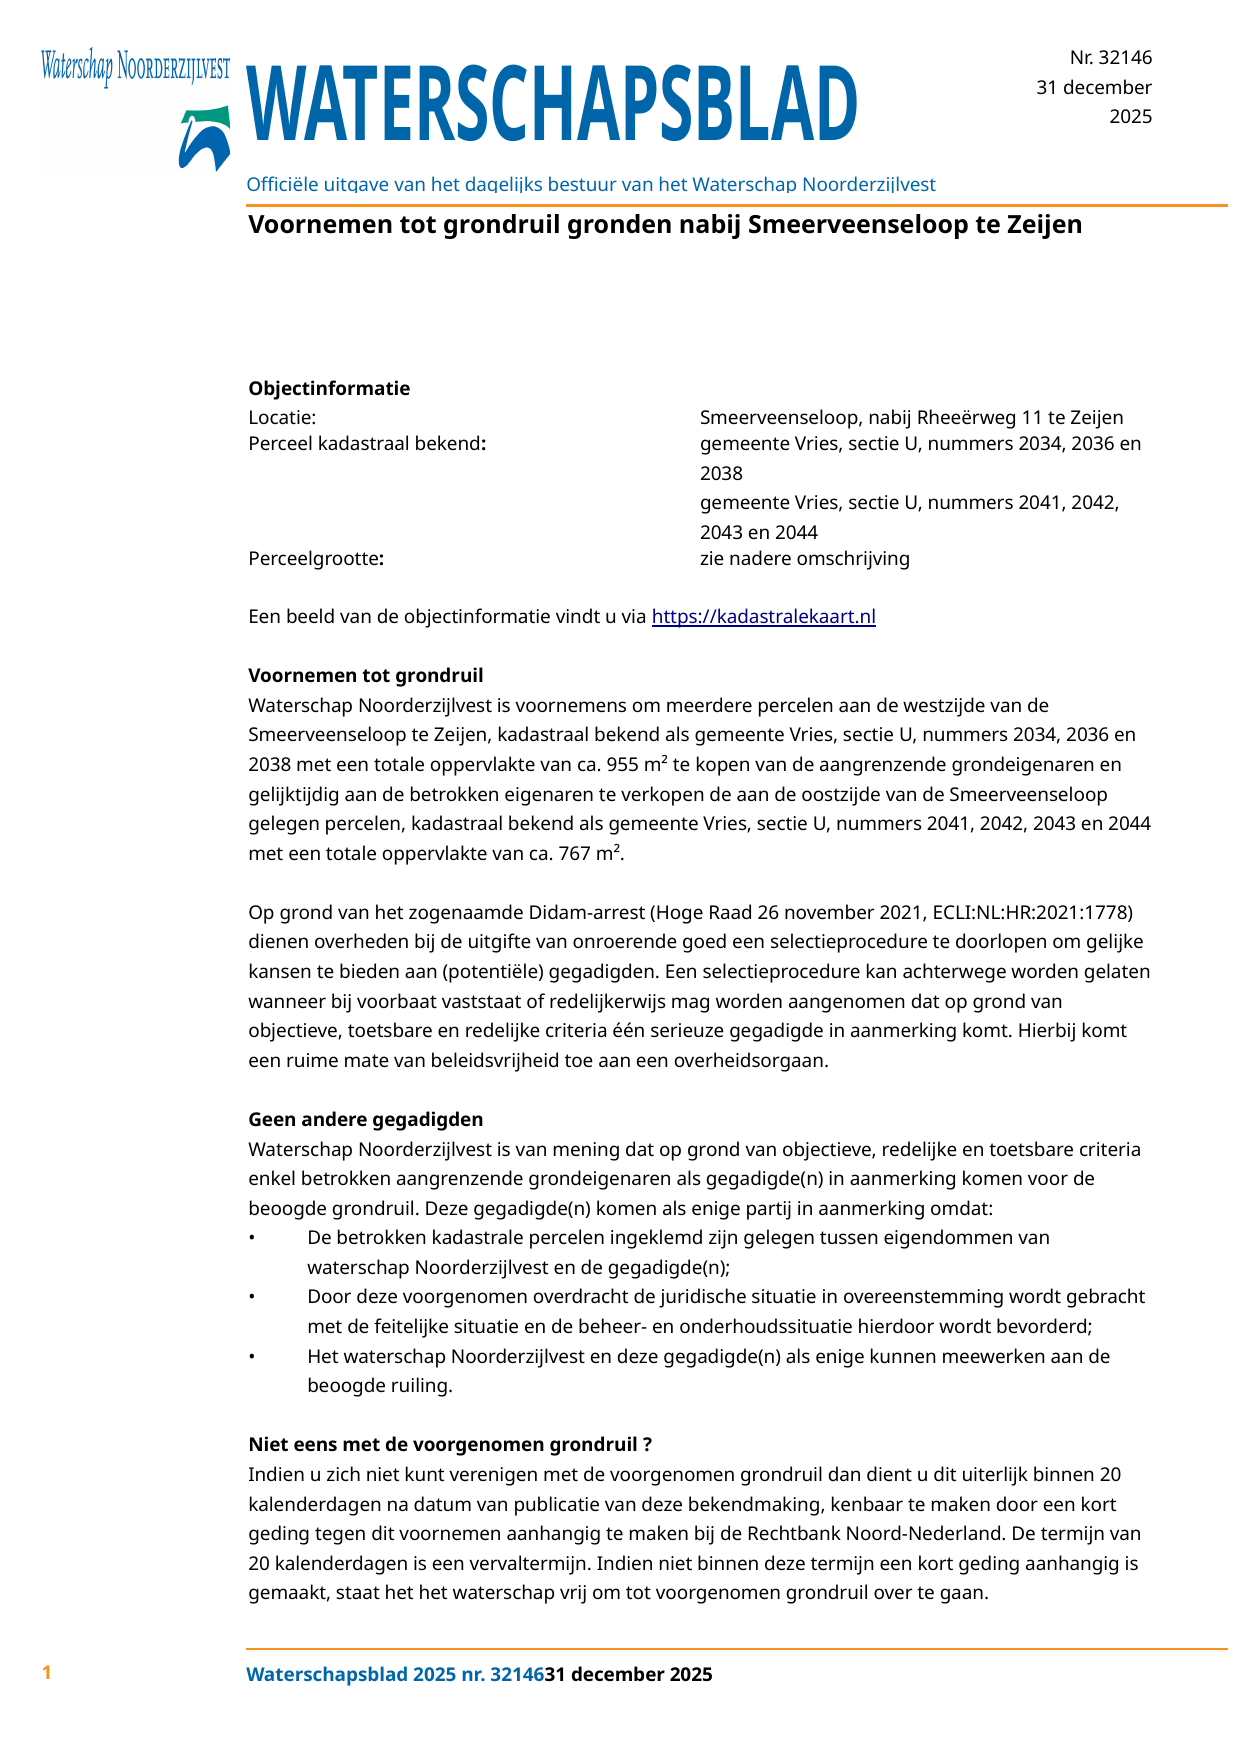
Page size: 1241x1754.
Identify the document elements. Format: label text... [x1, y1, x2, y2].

text Indien u zich niet kunt verenigen met de voorgenomen grondruil dan dient u dit uiterlijk binnen 20 kalenderdagen na datum van publicatie van deze bekendmaking, kenbaar te maken door een kort geding tegen dit voornemen aanhangig te maken bij de Rechtbank Noord-Nederland. De termijn van 20 kalenderdagen is een vervaltermijn. Indien niet binnen deze termijn een kort geding aanhangig is gemaakt, staat het het waterschap vrij om tot voorgenomen grondruil over te gaan. [248, 1461, 1152, 1605]
list Het waterschap Noorderzijlvest en deze gegadigde(n) als enige kunnen meewerken aan de beoogde ruiling. [248, 1343, 1152, 1398]
text Voornemen tot grondruil [248, 662, 1152, 688]
table_header Smeerveenseloop, nabij Rheeërweg 11 te Zeijen [700, 405, 1152, 430]
list Door deze voorgenomen overdracht de juridische situatie in overeenstemming wordt gebracht met de feitelijke situatie en de beheer- en onderhoudssituatie hierdoor wordt bevorderd; [248, 1284, 1152, 1339]
table_cell Perceelgrootte: [248, 545, 700, 571]
table_cell gemeente Vries, sectie U, nummers 2034, 2036 en 2038 gemeente Vries, sectie U, nummers 2041, 2042, 2043 en 2044 [700, 430, 1152, 545]
table_header Locatie: [248, 405, 700, 430]
text Waterschap Noorderzijlvest is van mening dat op grond van objectieve, redelijke en toetsbare criteria enkel betrokken aangrenzende grondeigenaren als gegadigde(n) in aanmerking komen voor de beoogde grondruil. Deze gegadigde(n) komen als enige partij in aanmerking omdat: [248, 1136, 1152, 1221]
text Voornemen tot grondruil gronden nabij Smeerveenseloop te Zeijen [248, 207, 1152, 241]
text Op grond van het zogenaamde Didam-arrest (Hoge Raad 26 november 2021, ECLI:NL:HR:2021:1778) dienen overheden bij de uitgifte van onroerende goed een selectieprocedure te doorlopen om gelijke kansen te bieden aan (potentiële) gegadigden. Een selectieprocedure kan achterwege worden gelaten wanneer bij voorbaat vaststaat of redelijkerwijs mag worden aangenomen dat op grond van objectieve, toetsbare en redelijke criteria één serieuze gegadigde in aanmerking komt. Hierbij komt een ruime mate van beleidsvrijheid toe aan een overheidsorgaan. [248, 899, 1152, 1073]
list De betrokken kadastrale percelen ingeklemd zijn gelegen tussen eigendommen van waterschap Noorderzijlvest en de gegadigde(n); [248, 1224, 1152, 1280]
picture [41, 47, 231, 172]
text Een beeld van de objectinformatie vindt u via https://kadastralekaart.nl [248, 603, 1152, 629]
table_cell zie nadere omschrijving [700, 545, 1152, 571]
text Niet eens met de voorgenomen grondruil ? [248, 1432, 1152, 1457]
text Geen andere gegadigden [248, 1106, 1152, 1132]
text Waterschap Noorderzijlvest is voornemens om meerdere percelen aan de westzijde van de Smeerveenseloop te Zeijen, kadastraal bekend als gemeente Vries, sectie U, nummers 2034, 2036 en 2038 met een totale oppervlakte van ca. 955 m² te kopen van de aangrenzende grondeigenaren en gelijktijdig aan de betrokken eigenaren te verkopen de aan de oostzijde van de Smeerveenseloop gelegen percelen, kadastraal bekend als gemeente Vries, sectie U, nummers 2041, 2042, 2043 en 2044 met een totale oppervlakte van ca. 767 m². [248, 692, 1152, 866]
table_cell Perceel kadastraal bekend: [248, 430, 700, 545]
text Objectinformatie [248, 375, 1152, 401]
